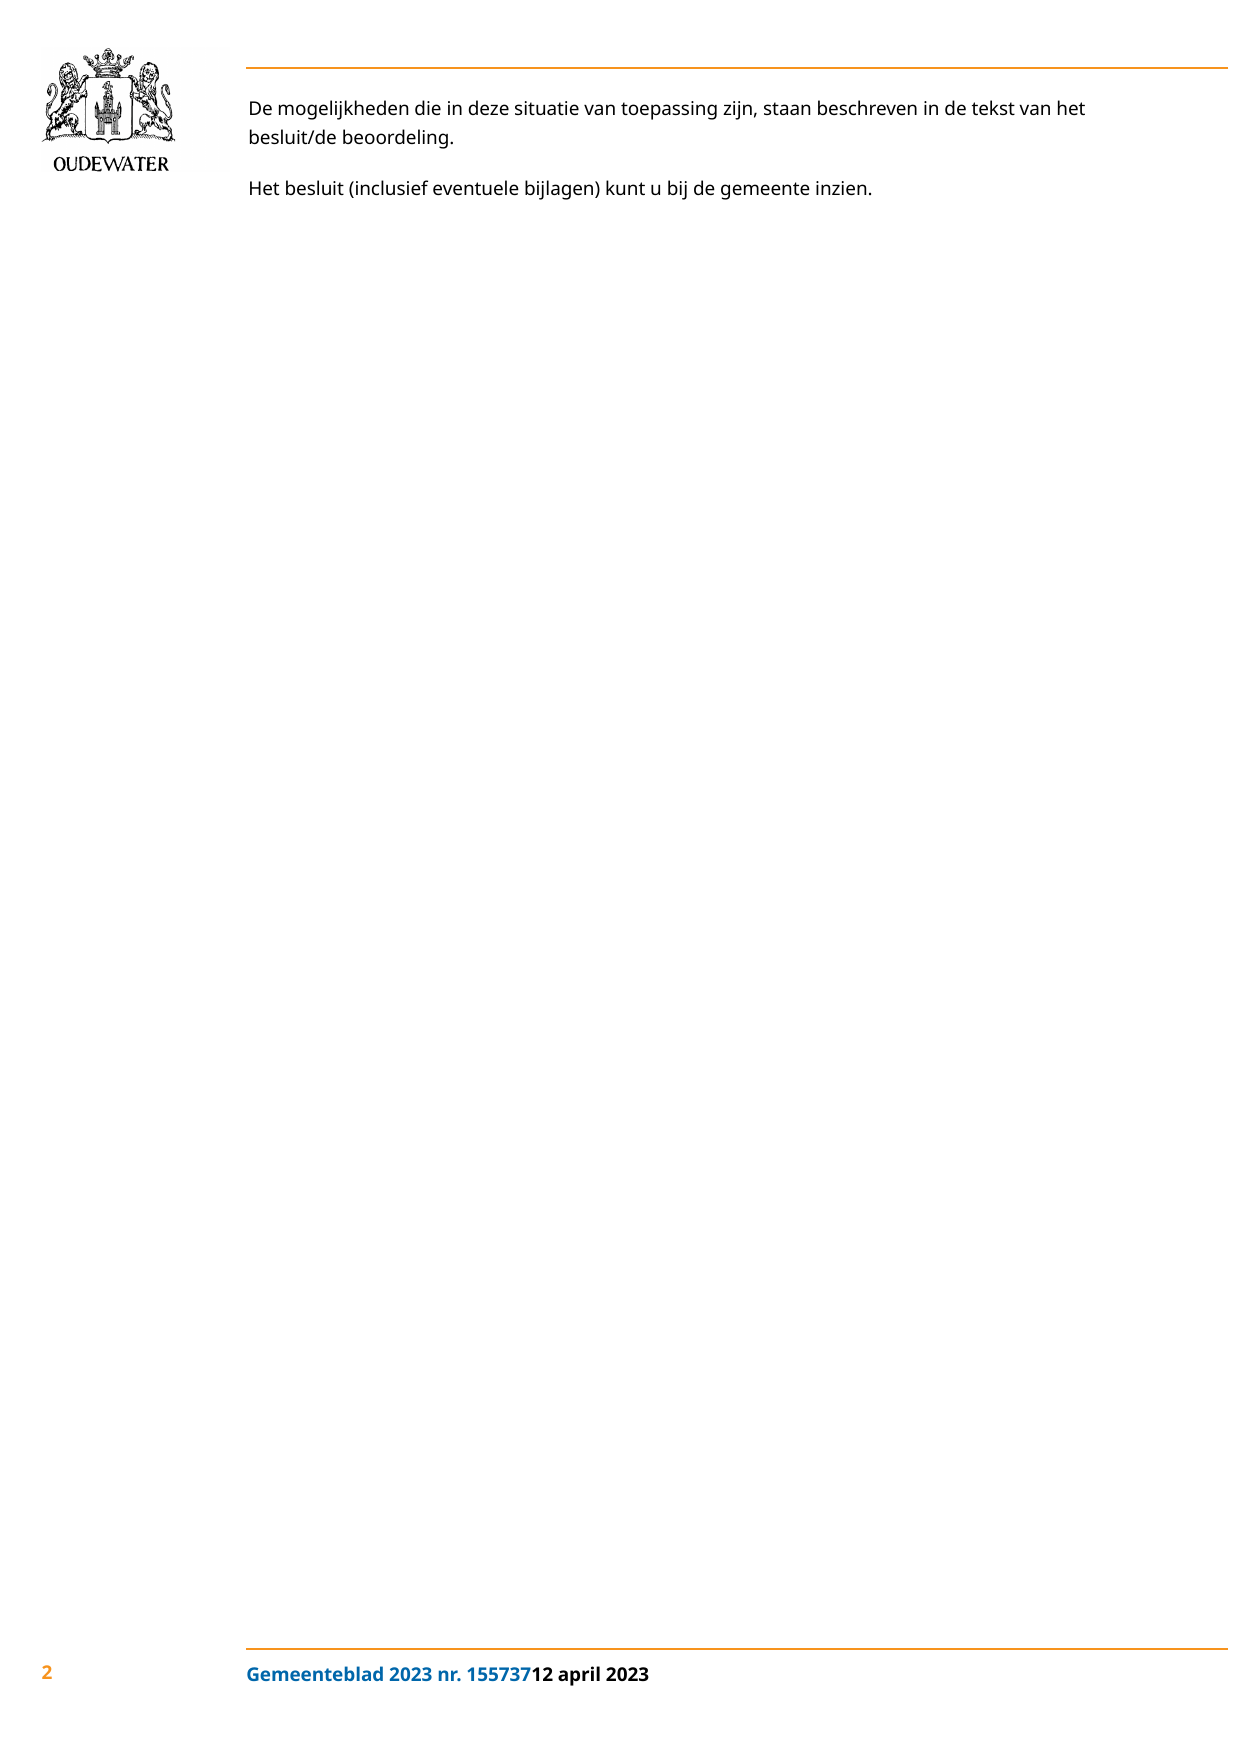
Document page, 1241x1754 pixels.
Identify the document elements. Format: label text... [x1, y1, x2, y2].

picture [41, 47, 231, 172]
text De mogelijkheden die in deze situatie van toepassing zijn, staan beschreven in de tekst van het besluit/de beoordeling. [248, 95, 1152, 150]
text Het besluit (inclusief eventuele bijlagen) kunt u bij de gemeente inzien. [248, 175, 1152, 201]
